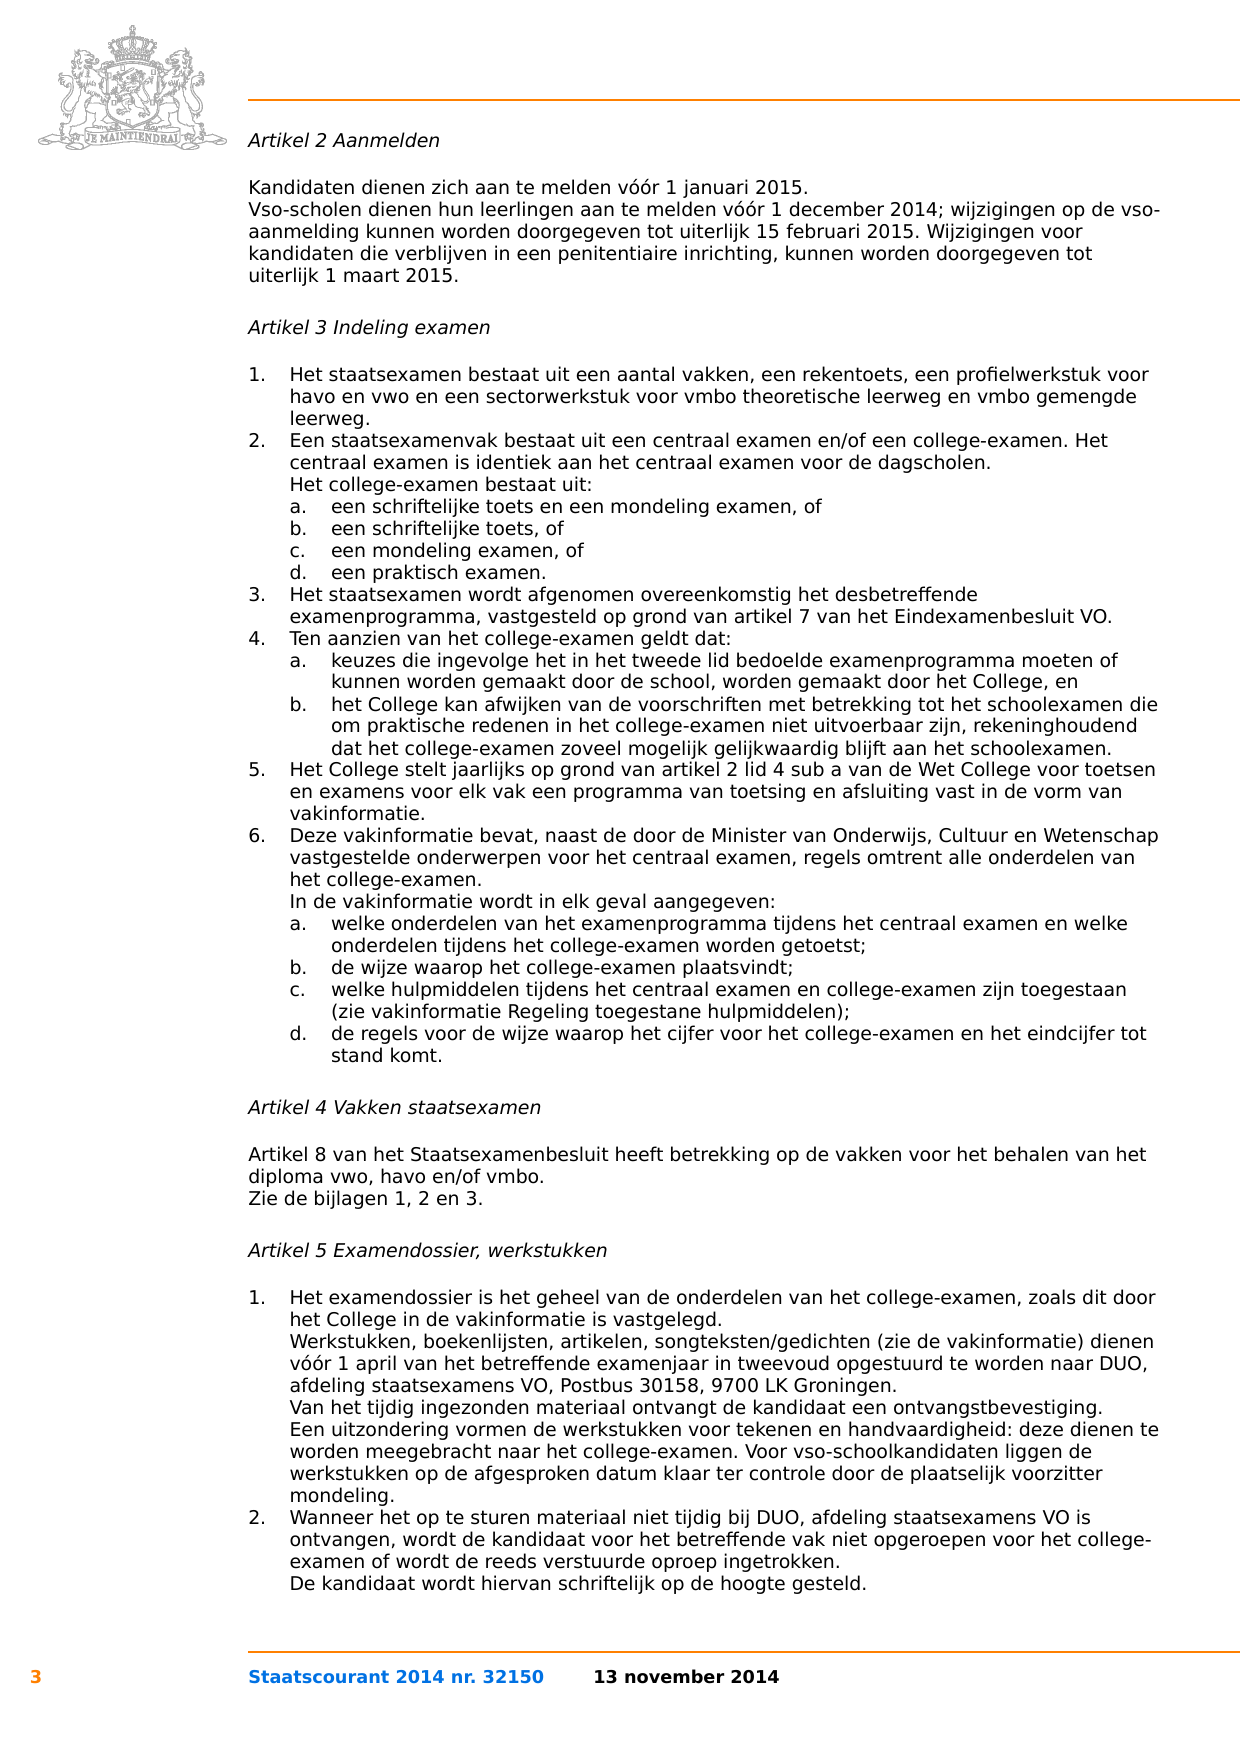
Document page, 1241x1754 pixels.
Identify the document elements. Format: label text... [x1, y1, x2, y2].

text 3. Het staatsexamen wordt afgenomen overeenkomstig het desbetreffende examenprogramma, vastgesteld op grond van artikel 7 van het Eindexamenbesluit VO. [248, 583, 1163, 627]
text In de vakinformatie wordt in elk geval aangegeven: [289, 891, 1163, 913]
text b. de wijze waarop het college-examen plaatsvindt; [289, 957, 1163, 979]
text Het college-examen bestaat uit: [289, 474, 1163, 496]
text b. een schriftelijke toets, of [289, 518, 1163, 539]
text 4. Ten aanzien van het college-examen geldt dat: [248, 627, 1163, 649]
picture [38, 25, 227, 150]
text d. een praktisch examen. [289, 562, 1163, 583]
subtitle Artikel 3 Indeling examen [248, 317, 1163, 339]
text 1. Het examendossier is het geheel van de onderdelen van het college-examen, zoals dit door het College in de vakinformatie is vastgelegd. [248, 1287, 1163, 1331]
text 2. Een staatsexamenvak bestaat uit een centraal examen en/of een college-examen. Het centraal examen is identiek aan het centraal examen voor de dagscholen. [248, 430, 1163, 474]
subtitle Artikel 4 Vakken staatsexamen [248, 1097, 1163, 1119]
text d. de regels voor de wijze waarop het cijfer voor het college-examen en het eindcijfer tot stand komt. [289, 1023, 1163, 1067]
text 2. Wanneer het op te sturen materiaal niet tijdig bij DUO, afdeling staatsexamens VO is ontvangen, wordt de kandidaat voor het betreffende vak niet opgeroepen voor het college-examen of wordt de reeds verstuurde oproep ingetrokken. [248, 1507, 1163, 1573]
text Artikel 8 van het Staatsexamenbesluit heeft betrekking op de vakken voor het behalen van het diploma vwo, havo en/of vmbo. [248, 1144, 1163, 1188]
subtitle Artikel 5 Examendossier, werkstukken [248, 1240, 1163, 1262]
text Werkstukken, boekenlijsten, artikelen, songteksten/gedichten (zie de vakinformatie) dienen vóór 1 april van het betreffende examenjaar in tweevoud opgestuurd te worden naar DUO, afdeling staatsexamens VO, Postbus 30158, 9700 LK Groningen. [289, 1331, 1163, 1397]
text Vso-scholen dienen hun leerlingen aan te melden vóór 1 december 2014; wijzigingen op de vso-aanmelding kunnen worden doorgegeven tot uiterlijk 15 februari 2015. Wijzigingen voor kandidaten die verblijven in een penitentiaire inrichting, kunnen worden doorgegeven tot uiterlijk 1 maart 2015. [248, 199, 1163, 287]
text Een uitzondering vormen de werkstukken voor tekenen en handvaardigheid: deze dienen te worden meegebracht naar het college-examen. Voor vso-schoolkandidaten liggen de werkstukken op de afgesproken datum klaar ter controle door de plaatselijk voorzitter mondeling. [289, 1419, 1163, 1507]
text a. een schriftelijke toets en een mondeling examen, of [289, 496, 1163, 518]
text c. een mondeling examen, of [289, 539, 1163, 562]
text a. welke onderdelen van het examenprogramma tijdens het centraal examen en welke onderdelen tijdens het college-examen worden getoetst; [289, 913, 1163, 957]
text a. keuzes die ingevolge het in het tweede lid bedoelde examenprogramma moeten of kunnen worden gemaakt door de school, worden gemaakt door het College, en [289, 649, 1163, 693]
text Van het tijdig ingezonden materiaal ontvangt de kandidaat een ontvangstbevestiging. [289, 1397, 1163, 1419]
text De kandidaat wordt hiervan schriftelijk op de hoogte gesteld. [289, 1573, 1163, 1595]
text b. het College kan afwijken van de voorschriften met betrekking tot het schoolexamen die om praktische redenen in het college-examen niet uitvoerbaar zijn, rekeninghoudend dat het college-examen zoveel mogelijk gelijkwaardig blijft aan het schoolexamen. [289, 693, 1163, 759]
text c. welke hulpmiddelen tijdens het centraal examen en college-examen zijn toegestaan (zie vakinformatie Regeling toegestane hulpmiddelen); [289, 979, 1163, 1023]
text 1. Het staatsexamen bestaat uit een aantal vakken, een rekentoets, een profielwerkstuk voor havo en vwo en een sectorwerkstuk voor vmbo theoretische leerweg en vmbo gemengde leerweg. [248, 364, 1163, 430]
text Kandidaten dienen zich aan te melden vóór 1 januari 2015. [248, 177, 1163, 199]
text 5. Het College stelt jaarlijks op grond van artikel 2 lid 4 sub a van de Wet College voor toetsen en examens voor elk vak een programma van toetsing en afsluiting vast in de vorm van vakinformatie. [248, 759, 1163, 825]
text 6. Deze vakinformatie bevat, naast de door de Minister van Onderwijs, Cultuur en Wetenschap vastgestelde onderwerpen voor het centraal examen, regels omtrent alle onderdelen van het college-examen. [248, 825, 1163, 891]
text Zie de bijlagen 1, 2 en 3. [248, 1188, 1163, 1210]
subtitle Artikel 2 Aanmelden [248, 130, 1163, 152]
